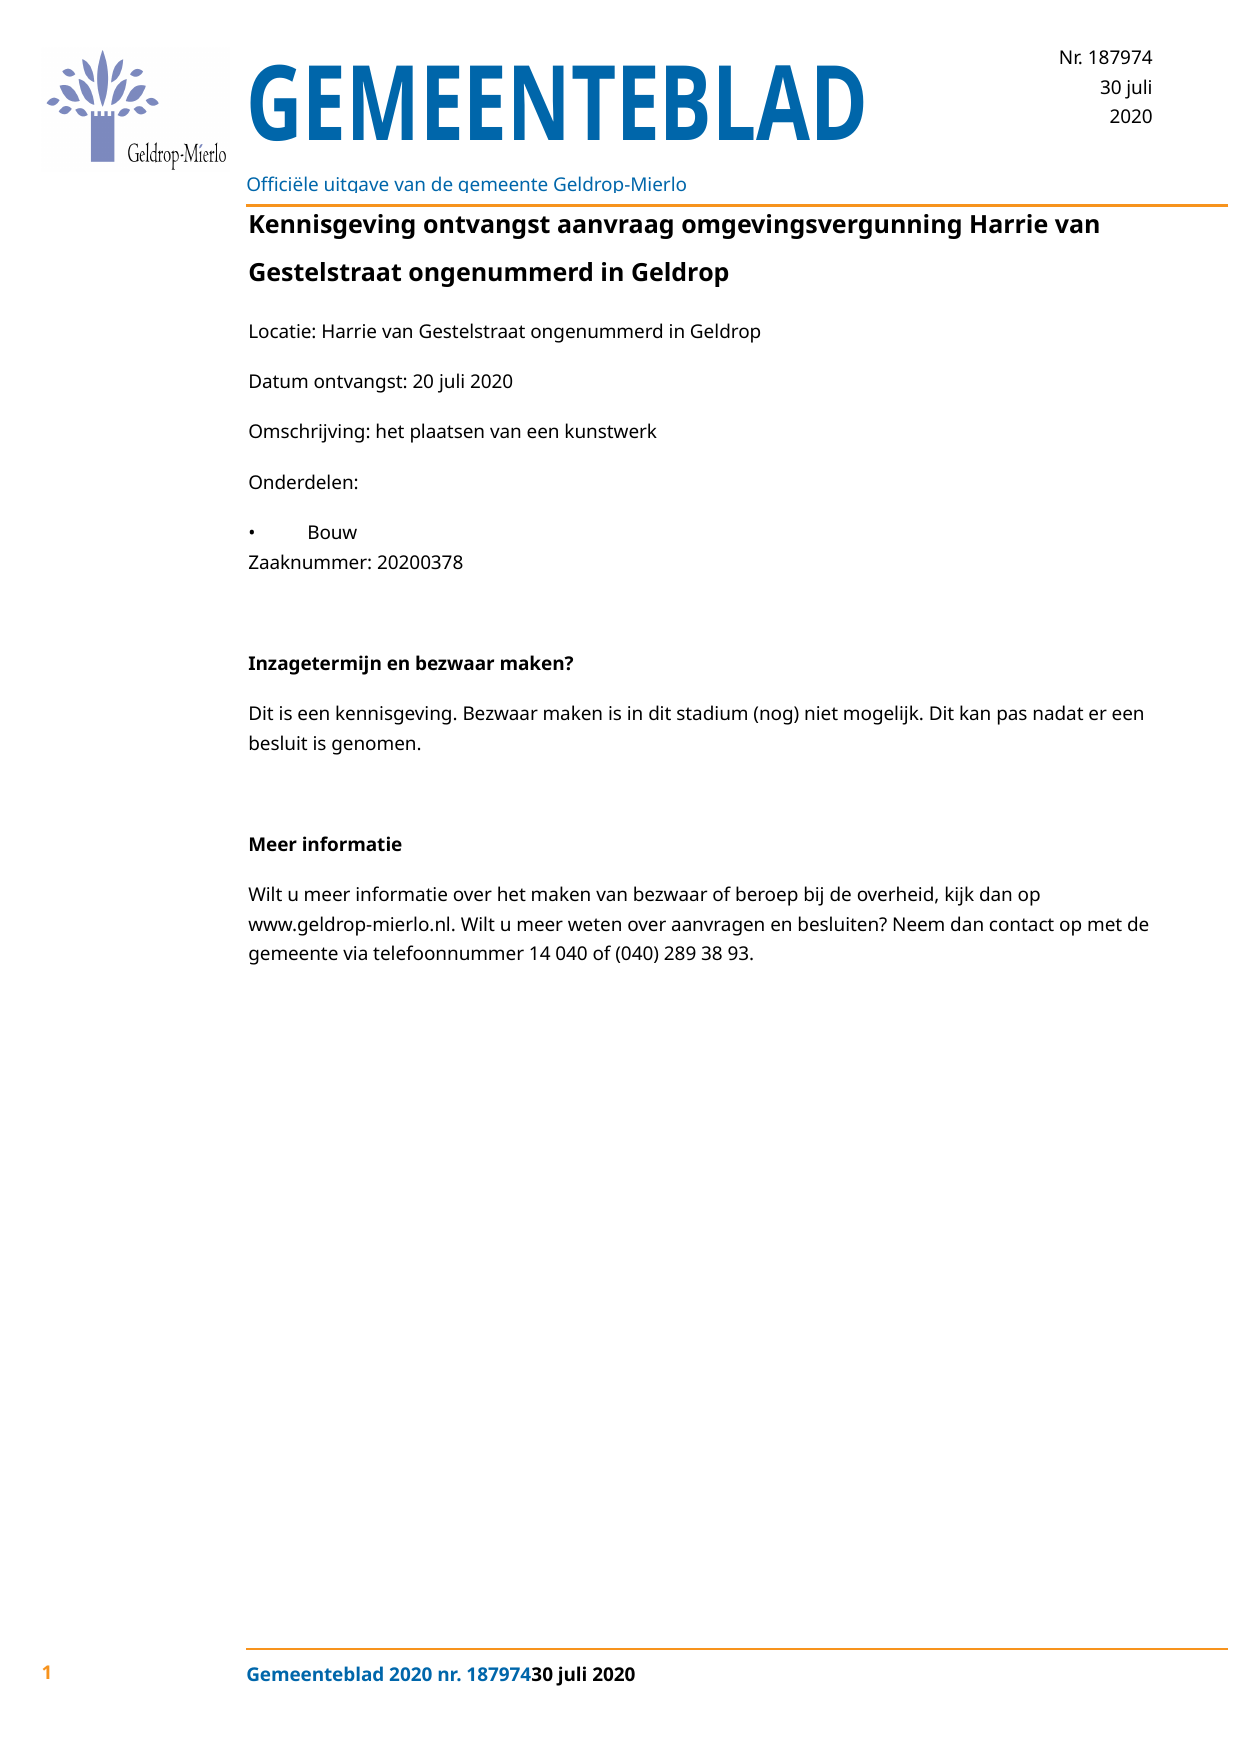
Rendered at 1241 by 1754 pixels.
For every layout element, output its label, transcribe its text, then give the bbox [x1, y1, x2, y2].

text Locatie: Harrie van Gestelstraat ongenummerd in Geldrop [248, 318, 1152, 344]
text Datum ontvangst: 20 juli 2020 [248, 368, 1152, 394]
text Meer informatie [248, 831, 1152, 857]
text Onderdelen: [248, 469, 1152, 495]
text Dit is een kennisgeving. Bezwaar maken is in dit stadium (nog) niet mogelijk. Dit kan pas nadat er een besluit is genomen. [248, 700, 1152, 756]
text Zaaknummer: 20200378 [248, 549, 1152, 575]
picture [41, 47, 231, 172]
text Wilt u meer informatie over het maken van bezwaar of beroep bij de overheid, kijk dan op www.geldrop-mierlo.nl. Wilt u meer weten over aanvragen en besluiten? Neem dan contact op met de gemeente via telefoonnummer 14 040 of (040) 289 38 93. [248, 881, 1152, 966]
list Bouw [248, 519, 1152, 545]
text Inzagetermijn en bezwaar maken? [248, 650, 1152, 676]
text Kennisgeving ontvangst aanvraag omgevingsvergunning Harrie van Gestelstraat ongenummerd in Geldrop [248, 207, 1152, 288]
text Omschrijving: het plaatsen van een kunstwerk [248, 419, 1152, 444]
